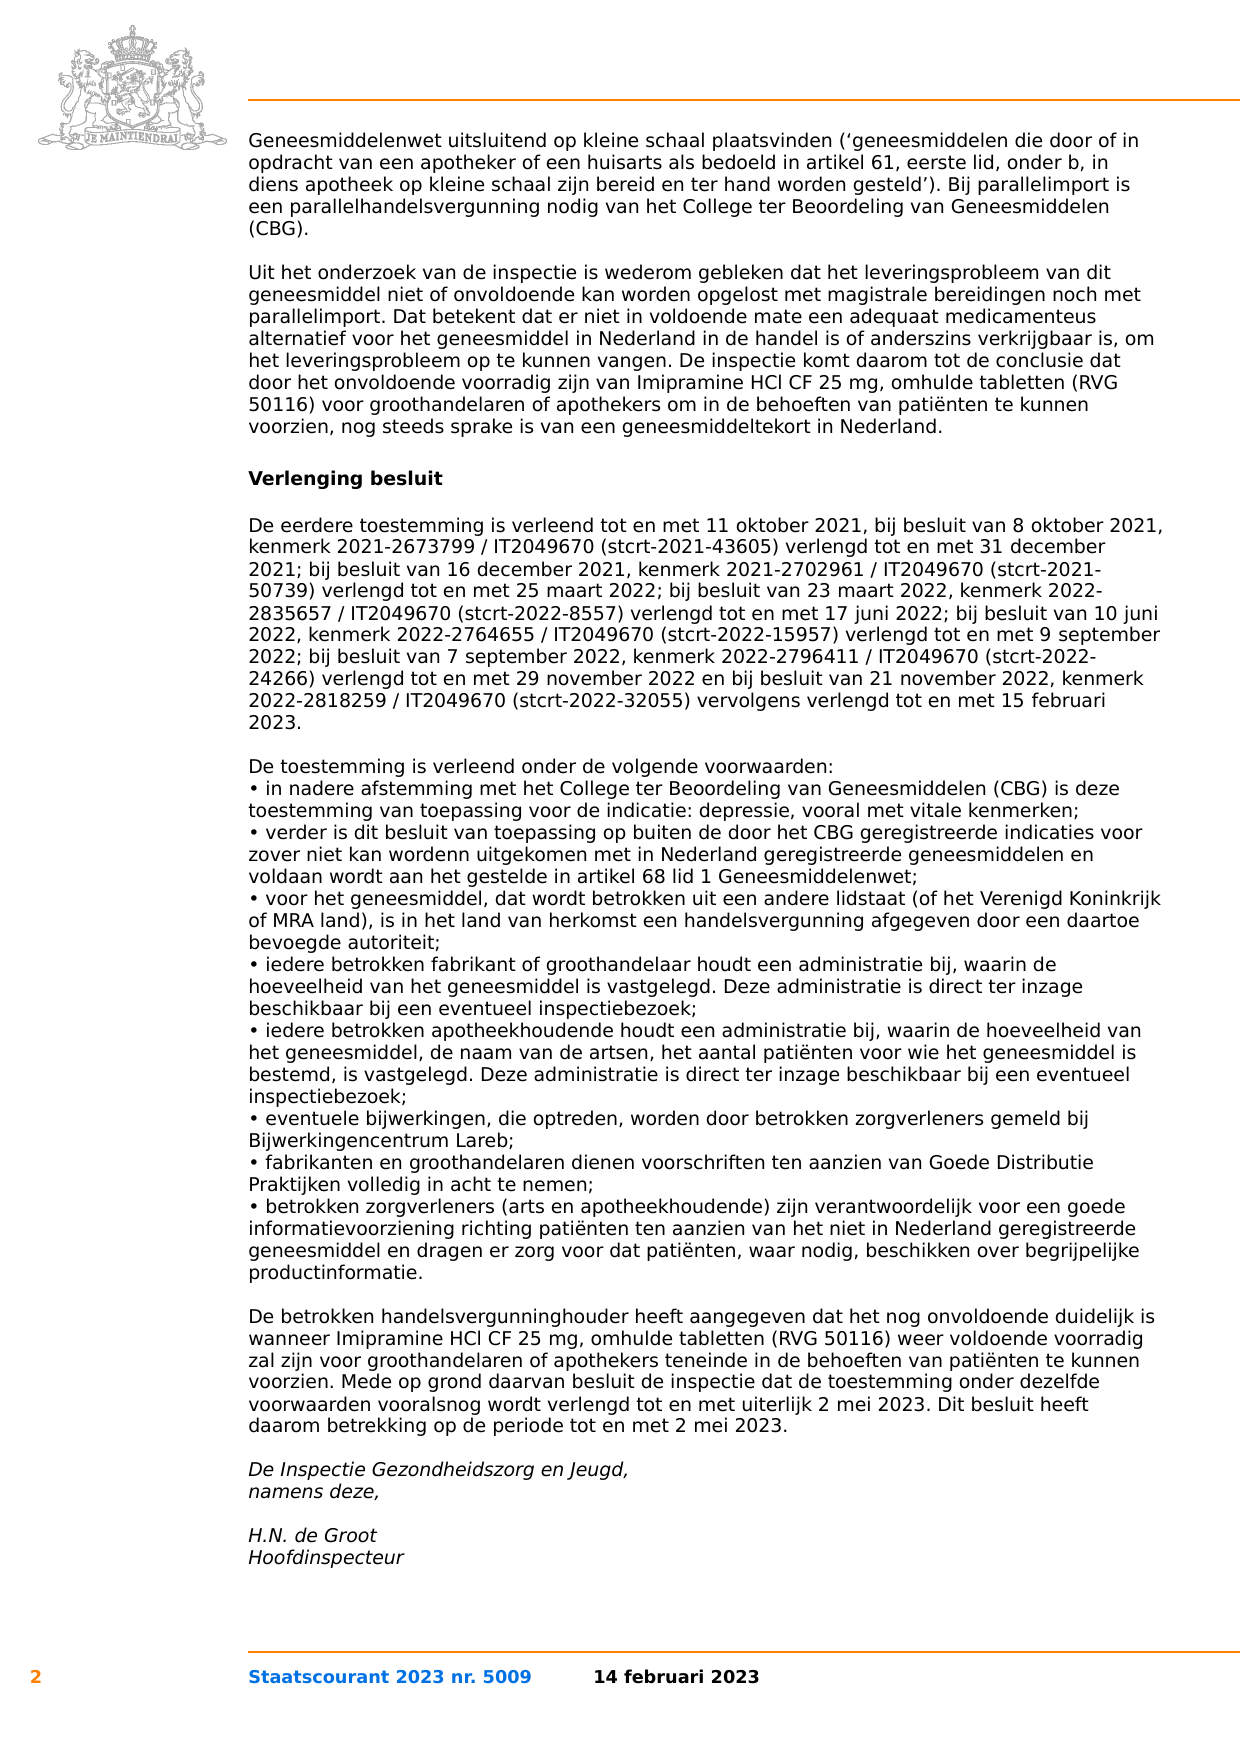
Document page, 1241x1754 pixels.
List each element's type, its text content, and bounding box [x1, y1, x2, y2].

text • voor het geneesmiddel, dat wordt betrokken uit een andere lidstaat (of het Verenigd Koninkrijk of MRA land), is in het land van herkomst een handelsvergunning afgegeven door een daartoe bevoegde autoriteit; [248, 888, 1163, 954]
subtitle Verlenging besluit [248, 467, 1163, 489]
text • fabrikanten en groothandelaren dienen voorschriften ten aanzien van Goede Distributie Praktijken volledig in acht te nemen; [248, 1152, 1163, 1196]
text • eventuele bijwerkingen, die optreden, worden door betrokken zorgverleners gemeld bij Bijwerkingencentrum Lareb; [248, 1108, 1163, 1152]
text Geneesmiddelenwet uitsluitend op kleine schaal plaatsvinden (‘geneesmiddelen die door of in opdracht van een apotheker of een huisarts als bedoeld in artikel 61, eerste lid, onder b, in diens apotheek op kleine schaal zijn bereid en ter hand worden gesteld’). Bij parallelimport is een parallelhandelsvergunning nodig van het College ter Beoordeling van Geneesmiddelen (CBG). [248, 130, 1163, 240]
text • iedere betrokken apotheekhoudende houdt een administratie bij, waarin de hoeveelheid van het geneesmiddel, de naam van de artsen, het aantal patiënten voor wie het geneesmiddel is bestemd, is vastgelegd. Deze administratie is direct ter inzage beschikbaar bij een eventueel inspectiebezoek; [248, 1020, 1163, 1108]
picture [38, 25, 227, 150]
text De betrokken handelsvergunninghouder heeft aangegeven dat het nog onvoldoende duidelijk is wanneer Imipramine HCl CF 25 mg, omhulde tabletten (RVG 50116) weer voldoende voorradig zal zijn voor groothandelaren of apothekers teneinde in de behoeften van patiënten te kunnen voorzien. Mede op grond daarvan besluit de inspectie dat de toestemming onder dezelfde voorwaarden vooralsnog wordt verlengd tot en met uiterlijk 2 mei 2023. Dit besluit heeft daarom betrekking op de periode tot en met 2 mei 2023. [248, 1306, 1163, 1437]
text Uit het onderzoek van de inspectie is wederom gebleken dat het leveringsprobleem van dit geneesmiddel niet of onvoldoende kan worden opgelost met magistrale bereidingen noch met parallelimport. Dat betekent dat er niet in voldoende mate een adequaat medicamenteus alternatief voor het geneesmiddel in Nederland in de handel is of anderszins verkrijgbaar is, om het leveringsprobleem op te kunnen vangen. De inspectie komt daarom tot de conclusie dat door het onvoldoende voorradig zijn van Imipramine HCl CF 25 mg, omhulde tabletten (RVG 50116) voor groothandelaren of apothekers om in de behoeften van patiënten te kunnen voorzien, nog steeds sprake is van een geneesmiddeltekort in Nederland. [248, 262, 1163, 437]
text • iedere betrokken fabrikant of groothandelaar houdt een administratie bij, waarin de hoeveelheid van het geneesmiddel is vastgelegd. Deze administratie is direct ter inzage beschikbaar bij een eventueel inspectiebezoek; [248, 954, 1163, 1020]
text • verder is dit besluit van toepassing op buiten de door het CBG geregistreerde indicaties voor zover niet kan wordenn uitgekomen met in Nederland geregistreerde geneesmiddelen en voldaan wordt aan het gestelde in artikel 68 lid 1 Geneesmiddelenwet; [248, 822, 1163, 888]
text De Inspectie Gezondheidszorg en Jeugd, namens deze, H.N. de Groot Hoofdinspecteur [248, 1459, 1163, 1569]
text De eerdere toestemming is verleend tot en met 11 oktober 2021, bij besluit van 8 oktober 2021, kenmerk 2021-2673799 / IT2049670 (stcrt-2021-43605) verlengd tot en met 31 december 2021; bij besluit van 16 december 2021, kenmerk 2021-2702961 / IT2049670 (stcrt-2021-50739) verlengd tot en met 25 maart 2022; bij besluit van 23 maart 2022, kenmerk 2022-2835657 / IT2049670 (stcrt-2022-8557) verlengd tot en met 17 juni 2022; bij besluit van 10 juni 2022, kenmerk 2022-2764655 / IT2049670 (stcrt-2022-15957) verlengd tot en met 9 september 2022; bij besluit van 7 september 2022, kenmerk 2022-2796411 / IT2049670 (stcrt-2022-24266) verlengd tot en met 29 november 2022 en bij besluit van 21 november 2022, kenmerk 2022-2818259 / IT2049670 (stcrt-2022-32055) vervolgens verlengd tot en met 15 februari 2023. [248, 514, 1163, 734]
text • in nadere afstemming met het College ter Beoordeling van Geneesmiddelen (CBG) is deze toestemming van toepassing voor de indicatie: depressie, vooral met vitale kenmerken; [248, 778, 1163, 822]
text • betrokken zorgverleners (arts en apotheekhoudende) zijn verantwoordelijk voor een goede informatievoorziening richting patiënten ten aanzien van het niet in Nederland geregistreerde geneesmiddel en dragen er zorg voor dat patiënten, waar nodig, beschikken over begrijpelijke productinformatie. [248, 1196, 1163, 1284]
text De toestemming is verleend onder de volgende voorwaarden: [248, 756, 1163, 778]
